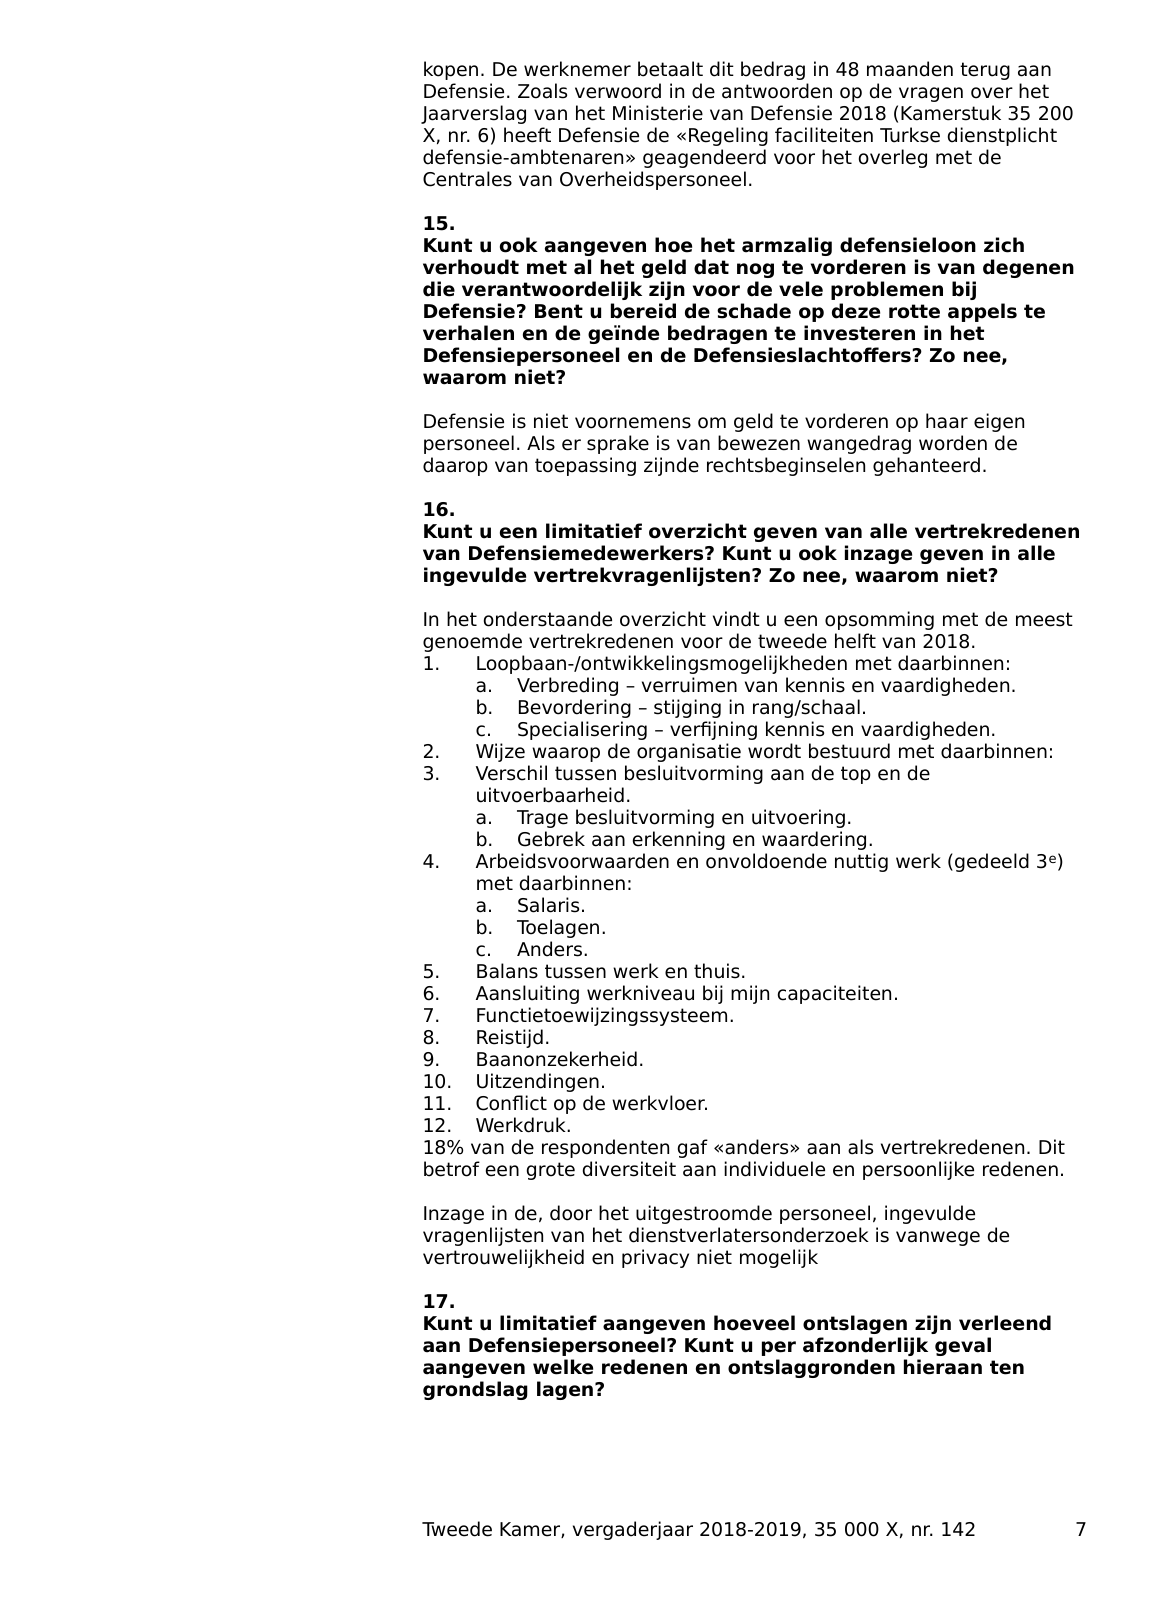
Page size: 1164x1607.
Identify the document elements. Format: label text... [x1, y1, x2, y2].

text 1. Loopbaan-/ontwikkelingsmogelijkheden met daarbinnen: [422, 653, 1087, 675]
text 15. [422, 213, 1087, 235]
text Defensie is niet voornemens om geld te vorderen op haar eigen personeel. Als er sprake is van bewezen wangedrag worden de daarop van toepassing zijnde rechtsbeginselen gehanteerd. [422, 411, 1087, 477]
text Inzage in de, door het uitgestroomde personeel, ingevulde vragenlijsten van het dienstverlatersonderzoek is vanwege de vertrouwelijkheid en privacy niet mogelijk [422, 1203, 1087, 1269]
text Kunt u ook aangeven hoe het armzalig defensieloon zich verhoudt met al het geld dat nog te vorderen is van degenen die verantwoordelijk zijn voor de vele problemen bij Defensie? Bent u bereid de schade op deze rotte appels te verhalen en de geïnde bedragen te investeren in het Defensiepersoneel en de Defensieslachtoffers? Zo nee, waarom niet? [422, 235, 1087, 389]
text b. Gebrek aan erkenning en waardering. [475, 829, 1087, 851]
text 3. Verschil tussen besluitvorming aan de top en de uitvoerbaarheid. [422, 763, 1087, 807]
text 11. Conflict op de werkvloer. [422, 1093, 1087, 1115]
text In het onderstaande overzicht vindt u een opsomming met de meest genoemde vertrekredenen voor de tweede helft van 2018. [422, 609, 1087, 653]
text b. Bevordering – stijging in rang/schaal. [475, 697, 1087, 719]
text 5. Balans tussen werk en thuis. [422, 961, 1087, 983]
text c. Anders. [475, 939, 1087, 961]
text 4. Arbeidsvoorwaarden en onvoldoende nuttig werk (gedeeld 3e) met daarbinnen: [422, 851, 1087, 895]
text a. Trage besluitvorming en uitvoering. [475, 807, 1087, 829]
text Kunt u limitatief aangeven hoeveel ontslagen zijn verleend aan Defensiepersoneel? Kunt u per afzonderlijk geval aangeven welke redenen en ontslaggronden hieraan ten grondslag lagen? [422, 1313, 1087, 1401]
text 18% van de respondenten gaf «anders» aan als vertrekredenen. Dit betrof een grote diversiteit aan individuele en persoonlijke redenen. [422, 1137, 1087, 1181]
text 17. [422, 1291, 1087, 1313]
text 2. Wijze waarop de organisatie wordt bestuurd met daarbinnen: [422, 741, 1087, 763]
text kopen. De werknemer betaalt dit bedrag in 48 maanden terug aan Defensie. Zoals verwoord in de antwoorden op de vragen over het Jaarverslag van het Ministerie van Defensie 2018 (Kamerstuk 35 200 X, nr. 6) heeft Defensie de «Regeling faciliteiten Turkse dienstplicht defensie-ambtenaren» geagendeerd voor het overleg met de Centrales van Overheidspersoneel. [422, 59, 1087, 191]
text 7. Functietoewijzingssysteem. [422, 1005, 1087, 1027]
text 8. Reistijd. [422, 1027, 1087, 1049]
text Kunt u een limitatief overzicht geven van alle vertrekredenen van Defensiemedewerkers? Kunt u ook inzage geven in alle ingevulde vertrekvragenlijsten? Zo nee, waarom niet? [422, 521, 1087, 587]
text c. Specialisering – verfijning kennis en vaardigheden. [475, 719, 1087, 741]
text b. Toelagen. [475, 917, 1087, 939]
text 6. Aansluiting werkniveau bij mijn capaciteiten. [422, 983, 1087, 1005]
text a. Verbreding – verruimen van kennis en vaardigheden. [475, 675, 1087, 697]
text 9. Baanonzekerheid. [422, 1049, 1087, 1071]
text a. Salaris. [475, 895, 1087, 917]
text 12. Werkdruk. [422, 1115, 1087, 1137]
text 10. Uitzendingen. [422, 1071, 1087, 1093]
text 16. [422, 499, 1087, 521]
